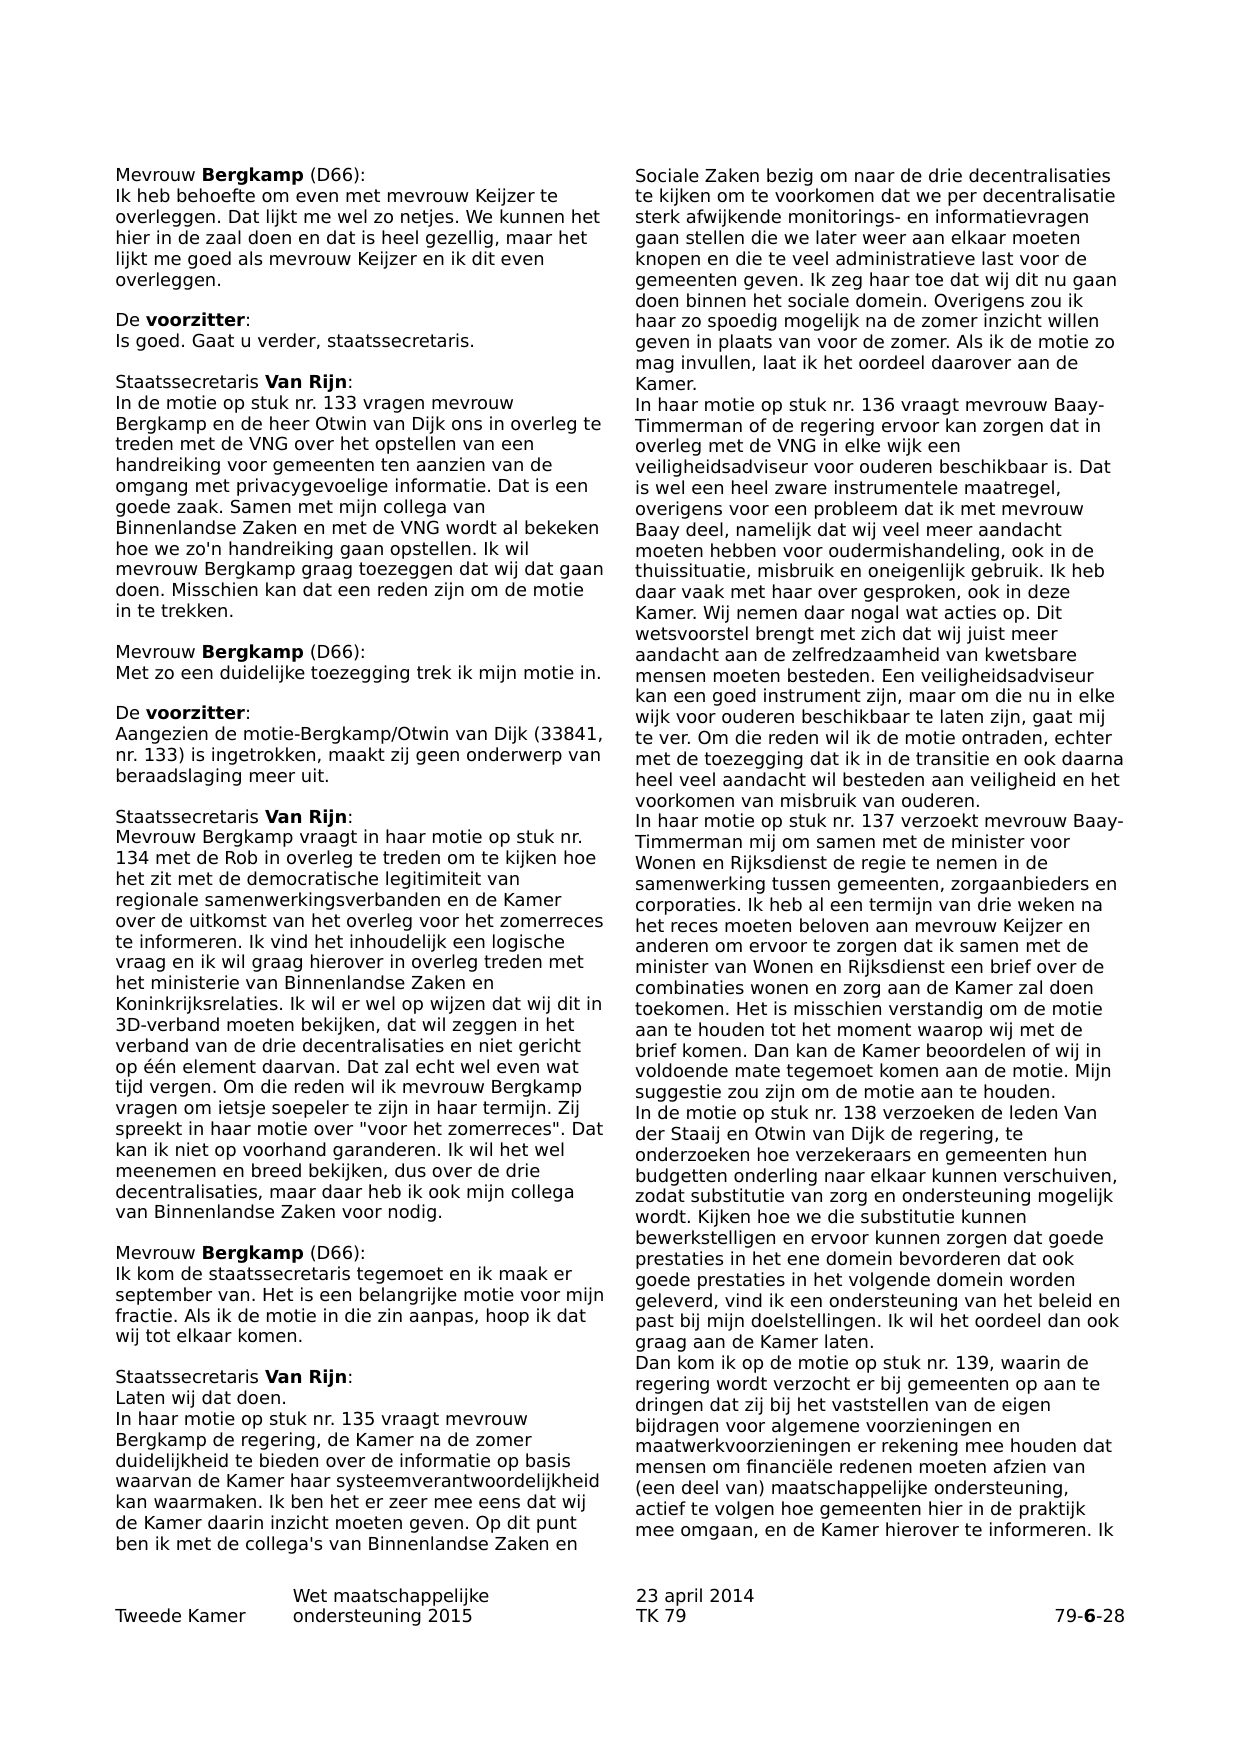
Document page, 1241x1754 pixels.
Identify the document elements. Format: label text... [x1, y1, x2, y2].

text Mevrouw Bergkamp vraagt in haar motie op stuk nr. 134 met de Rob in overleg te treden om te kijken hoe het zit met de democratische legitimiteit van regionale samenwerkingsverbanden en de Kamer over de uitkomst van het overleg voor het zomerreces te informeren. Ik vind het inhoudelijk een logische vraag en ik wil graag hierover in overleg treden met het ministerie van Binnenlandse Zaken en Koninkrijksrelaties. Ik wil er wel op wijzen dat wij dit in 3D-verband moeten bekijken, dat wil zeggen in het verband van de drie decentralisaties en niet gericht op één element daarvan. Dat zal echt wel even wat tijd vergen. Om die reden wil ik mevrouw Bergkamp vragen om ietsje soepeler te zijn in haar termijn. Zij spreekt in haar motie over "voor het zomerreces". Dat kan ik niet op voorhand garanderen. Ik wil het wel meenemen en breed bekijken, dus over de drie decentralisaties, maar daar heb ik ook mijn collega van Binnenlandse Zaken voor nodig. [115, 827, 605, 1223]
text Dan kom ik op de motie op stuk nr. 139, waarin de regering wordt verzocht er bij gemeenten op aan te dringen dat zij bij het vaststellen van de eigen bijdragen voor algemene voorzieningen en maatwerkvoorzieningen er rekening mee houden dat mensen om financiële redenen moeten afzien van (een deel van) maatschappelijke ondersteuning, actief te volgen hoe gemeenten hier in de praktijk mee omgaan, en de Kamer hierover te informeren. Ik [635, 1353, 1125, 1540]
text Laten wij dat doen. [115, 1388, 605, 1409]
text Sociale Zaken bezig om naar de drie decentralisaties te kijken om te voorkomen dat we per decentralisatie sterk afwijkende monitorings- en informatievragen gaan stellen die we later weer aan elkaar moeten knopen en die te veel administratieve last voor de gemeenten geven. Ik zeg haar toe dat wij dit nu gaan doen binnen het sociale domein. Overigens zou ik haar zo spoedig mogelijk na de zomer inzicht willen geven in plaats van voor de zomer. Als ik de motie zo mag invullen, laat ik het oordeel daarover aan de Kamer. [635, 165, 1125, 394]
text Met zo een duidelijke toezegging trek ik mijn motie in. [115, 662, 605, 683]
text In haar motie op stuk nr. 137 verzoekt mevrouw Baay-Timmerman mij om samen met de minister voor Wonen en Rijksdienst de regie te nemen in de samenwerking tussen gemeenten, zorgaanbieders en corporaties. Ik heb al een termijn van drie weken na het reces moeten beloven aan mevrouw Keijzer en anderen om ervoor te zorgen dat ik samen met de minister van Wonen en Rijksdienst een brief over de combinaties wonen en zorg aan de Kamer zal doen toekomen. Het is misschien verstandig om de motie aan te houden tot het moment waarop wij met de brief komen. Dan kan de Kamer beoordelen of wij in voldoende mate tegemoet komen aan de motie. Mijn suggestie zou zijn om de motie aan te houden. [635, 811, 1125, 1103]
text In de motie op stuk nr. 138 verzoeken de leden Van der Staaij en Otwin van Dijk de regering, te onderzoeken hoe verzekeraars en gemeenten hun budgetten onderling naar elkaar kunnen verschuiven, zodat substitutie van zorg en ondersteuning mogelijk wordt. Kijken hoe we die substitutie kunnen bewerkstelligen en ervoor kunnen zorgen dat goede prestaties in het ene domein bevorderen dat ook goede prestaties in het volgende domein worden geleverd, vind ik een ondersteuning van het beleid en past bij mijn doelstellingen. Ik wil het oordeel dan ook graag aan de Kamer laten. [635, 1103, 1125, 1353]
text In haar motie op stuk nr. 135 vraagt mevrouw Bergkamp de regering, de Kamer na de zomer duidelijkheid te bieden over de informatie op basis waarvan de Kamer haar systeemverantwoordelijkheid kan waarmaken. Ik ben het er zeer mee eens dat wij de Kamer daarin inzicht moeten geven. Op dit punt ben ik met de collega's van Binnenlandse Zaken en [115, 1409, 605, 1554]
text Mevrouw Bergkamp (D66): [115, 165, 605, 186]
text Aangezien de motie-Bergkamp/Otwin van Dijk (33841, nr. 133) is ingetrokken, maakt zij geen onderwerp van beraadslaging meer uit. [115, 724, 605, 786]
text Is goed. Gaat u verder, staatssecretaris. [115, 331, 605, 352]
text In de motie op stuk nr. 133 vragen mevrouw Bergkamp en de heer Otwin van Dijk ons in overleg te treden met de VNG over het opstellen van een handreiking voor gemeenten ten aanzien van de omgang met privacygevoelige informatie. Dat is een goede zaak. Samen met mijn collega van Binnenlandse Zaken en met de VNG wordt al bekeken hoe we zo'n handreiking gaan opstellen. Ik wil mevrouw Bergkamp graag toezeggen dat wij dat gaan doen. Misschien kan dat een reden zijn om de motie in te trekken. [115, 392, 605, 622]
text Ik heb behoefte om even met mevrouw Keijzer te overleggen. Dat lijkt me wel zo netjes. We kunnen het hier in de zaal doen en dat is heel gezellig, maar het lijkt me goed als mevrouw Keijzer en ik dit even overleggen. [115, 186, 605, 290]
text Ik kom de staatssecretaris tegemoet en ik maak er september van. Het is een belangrijke motie voor mijn fractie. Als ik de motie in die zin aanpas, hoop ik dat wij tot elkaar komen. [115, 1264, 605, 1347]
text Mevrouw Bergkamp (D66): [115, 642, 605, 662]
text Staatssecretaris Van Rijn: [115, 372, 605, 392]
text Mevrouw Bergkamp (D66): [115, 1243, 605, 1264]
text De voorzitter: [115, 703, 605, 724]
text Staatssecretaris Van Rijn: [115, 1367, 605, 1388]
text In haar motie op stuk nr. 136 vraagt mevrouw Baay-Timmerman of de regering ervoor kan zorgen dat in overleg met de VNG in elke wijk een veiligheidsadviseur voor ouderen beschikbaar is. Dat is wel een heel zware instrumentele maatregel, overigens voor een probleem dat ik met mevrouw Baay deel, namelijk dat wij veel meer aandacht moeten hebben voor oudermishandeling, ook in de thuissituatie, misbruik en oneigenlijk gebruik. Ik heb daar vaak met haar over gesproken, ook in deze Kamer. Wij nemen daar nogal wat acties op. Dit wetsvoorstel brengt met zich dat wij juist meer aandacht aan de zelfredzaamheid van kwetsbare mensen moeten besteden. Een veiligheidsadviseur kan een goed instrument zijn, maar om die nu in elke wijk voor ouderen beschikbaar te laten zijn, gaat mij te ver. Om die reden wil ik de motie ontraden, echter met de toezegging dat ik in de transitie en ook daarna heel veel aandacht wil besteden aan veiligheid en het voorkomen van misbruik van ouderen. [635, 394, 1125, 811]
text De voorzitter: [115, 310, 605, 331]
text Staatssecretaris Van Rijn: [115, 806, 605, 827]
